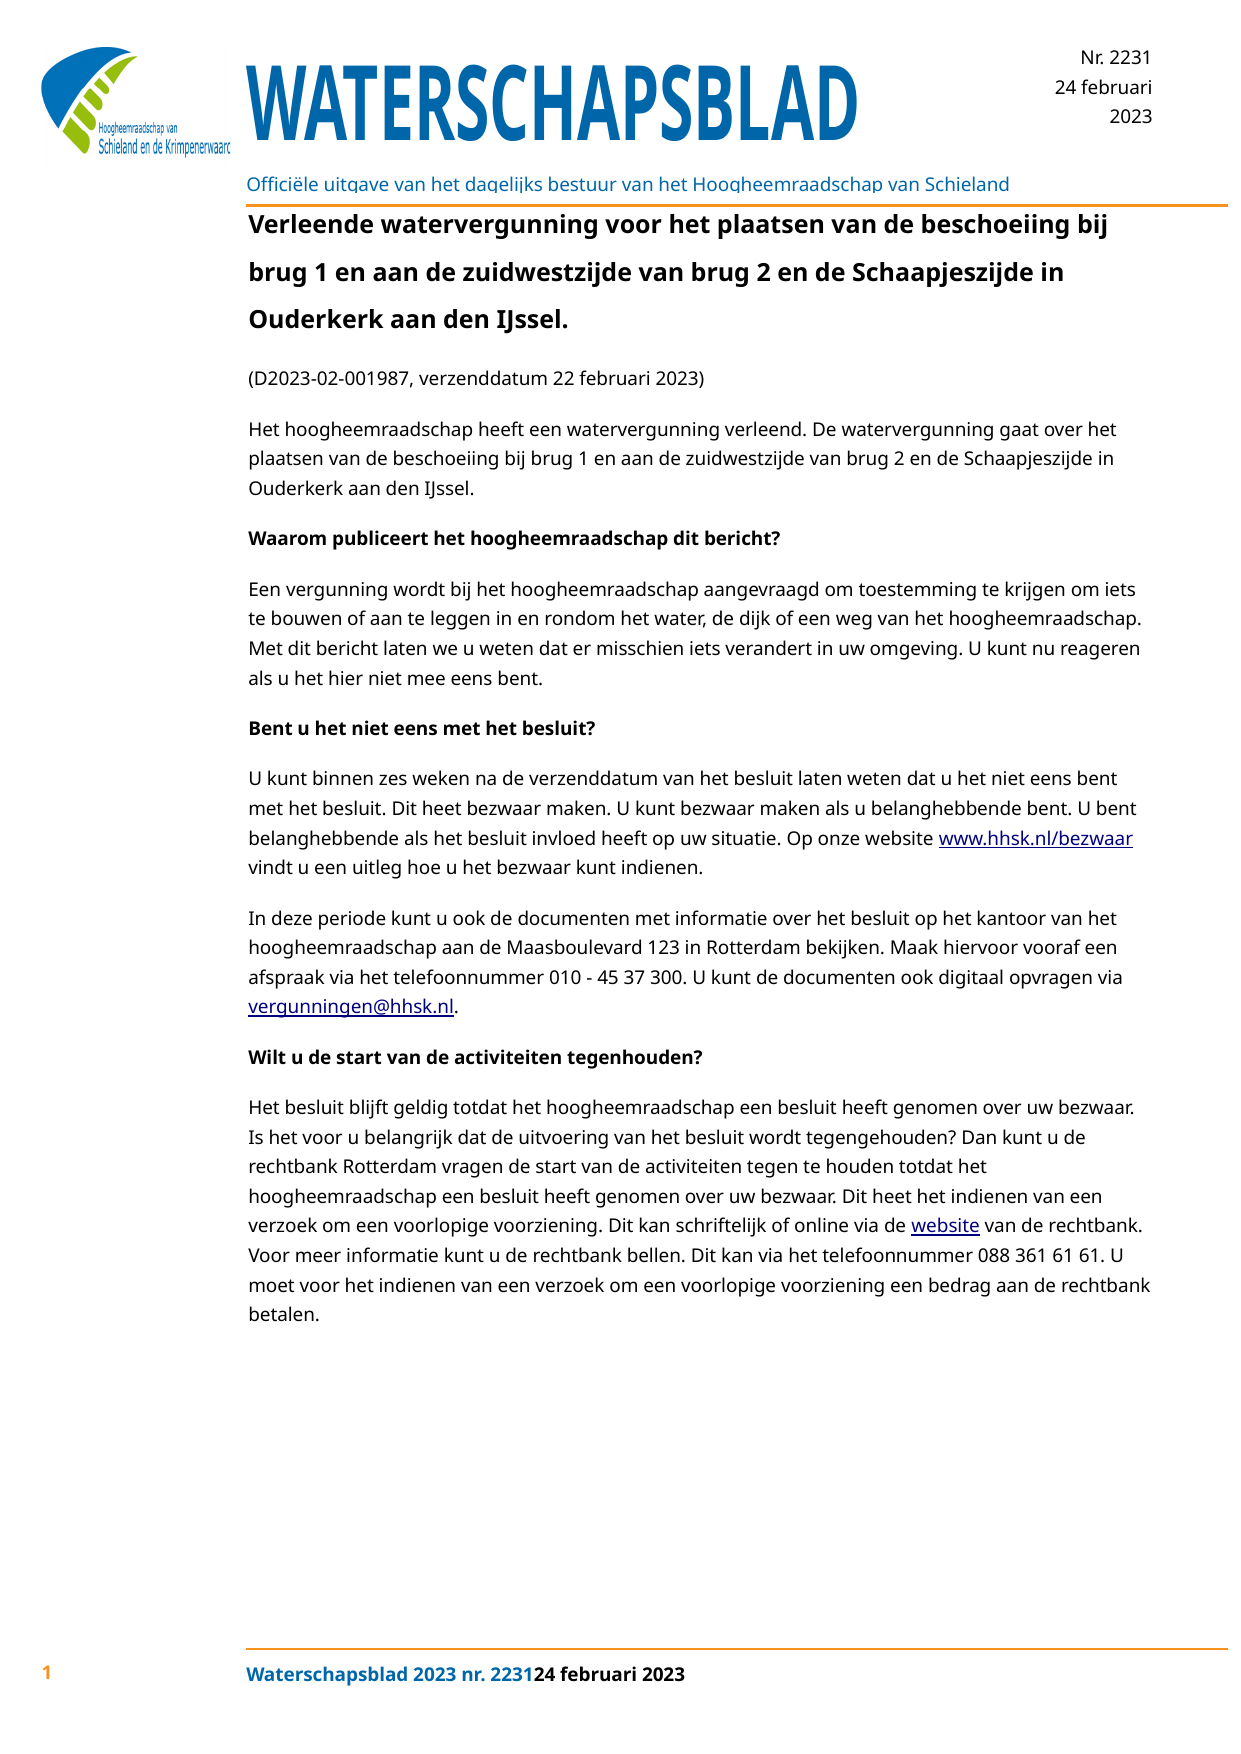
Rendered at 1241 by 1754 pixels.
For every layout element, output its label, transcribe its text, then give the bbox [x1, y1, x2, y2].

text Bent u het niet eens met het besluit? [248, 715, 1152, 741]
text Wilt u de start van de activiteiten tegenhouden? [248, 1044, 1152, 1069]
text Het hoogheemraadschap heeft een watervergunning verleend. De watervergunning gaat over het plaatsen van de beschoeiing bij brug 1 en aan de zuidwestzijde van brug 2 en de Schaapjeszijde in Ouderkerk aan den IJssel. [248, 416, 1152, 501]
text Een vergunning wordt bij het hoogheemraadschap aangevraagd om toestemming te krijgen om iets te bouwen of aan te leggen in en rondom het water, de dijk of een weg van het hoogheemraadschap. Met dit bericht laten we u weten dat er misschien iets verandert in uw omgeving. U kunt nu reageren als u het hier niet mee eens bent. [248, 576, 1152, 690]
text (D2023-02-001987, verzenddatum 22 februari 2023) [248, 366, 1152, 391]
text In deze periode kunt u ook de documenten met informatie over het besluit op het kantoor van het hoogheemraadschap aan de Maasboulevard 123 in Rotterdam bekijken. Maak hiervoor vooraf een afspraak via het telefoonnummer 010 - 45 37 300. U kunt de documenten ook digitaal opvragen via vergunningen@hhsk.nl. [248, 905, 1152, 1019]
text Het besluit blijft geldig totdat het hoogheemraadschap een besluit heeft genomen over uw bezwaar. Is het voor u belangrijk dat de uitvoering van het besluit wordt tegengehouden? Dan kunt u de rechtbank Rotterdam vragen de start van de activiteiten tegen te houden totdat het hoogheemraadschap een besluit heeft genomen over uw bezwaar. Dit heet het indienen van een verzoek om een voorlopige voorziening. Dit kan schriftelijk of online via de website van de rechtbank. Voor meer informatie kunt u de rechtbank bellen. Dit kan via het telefoonnummer 088 361 61 61. U moet voor het indienen van een verzoek om een voorlopige voorziening een bedrag aan de rechtbank betalen. [248, 1094, 1152, 1327]
text U kunt binnen zes weken na de verzenddatum van het besluit laten weten dat u het niet eens bent met het besluit. Dit heet bezwaar maken. U kunt bezwaar maken als u belanghebbende bent. U bent belanghebbende als het besluit invloed heeft op uw situatie. Op onze website www.hhsk.nl/bezwaar vindt u een uitleg hoe u het bezwaar kunt indienen. [248, 766, 1152, 880]
text Waarom publiceert het hoogheemraadschap dit bericht? [248, 526, 1152, 551]
text Verleende watervergunning voor het plaatsen van de beschoeiing bij brug 1 en aan de zuidwestzijde van brug 2 en de Schaapjeszijde in Ouderkerk aan den IJssel. [248, 207, 1152, 336]
picture [41, 47, 231, 172]
